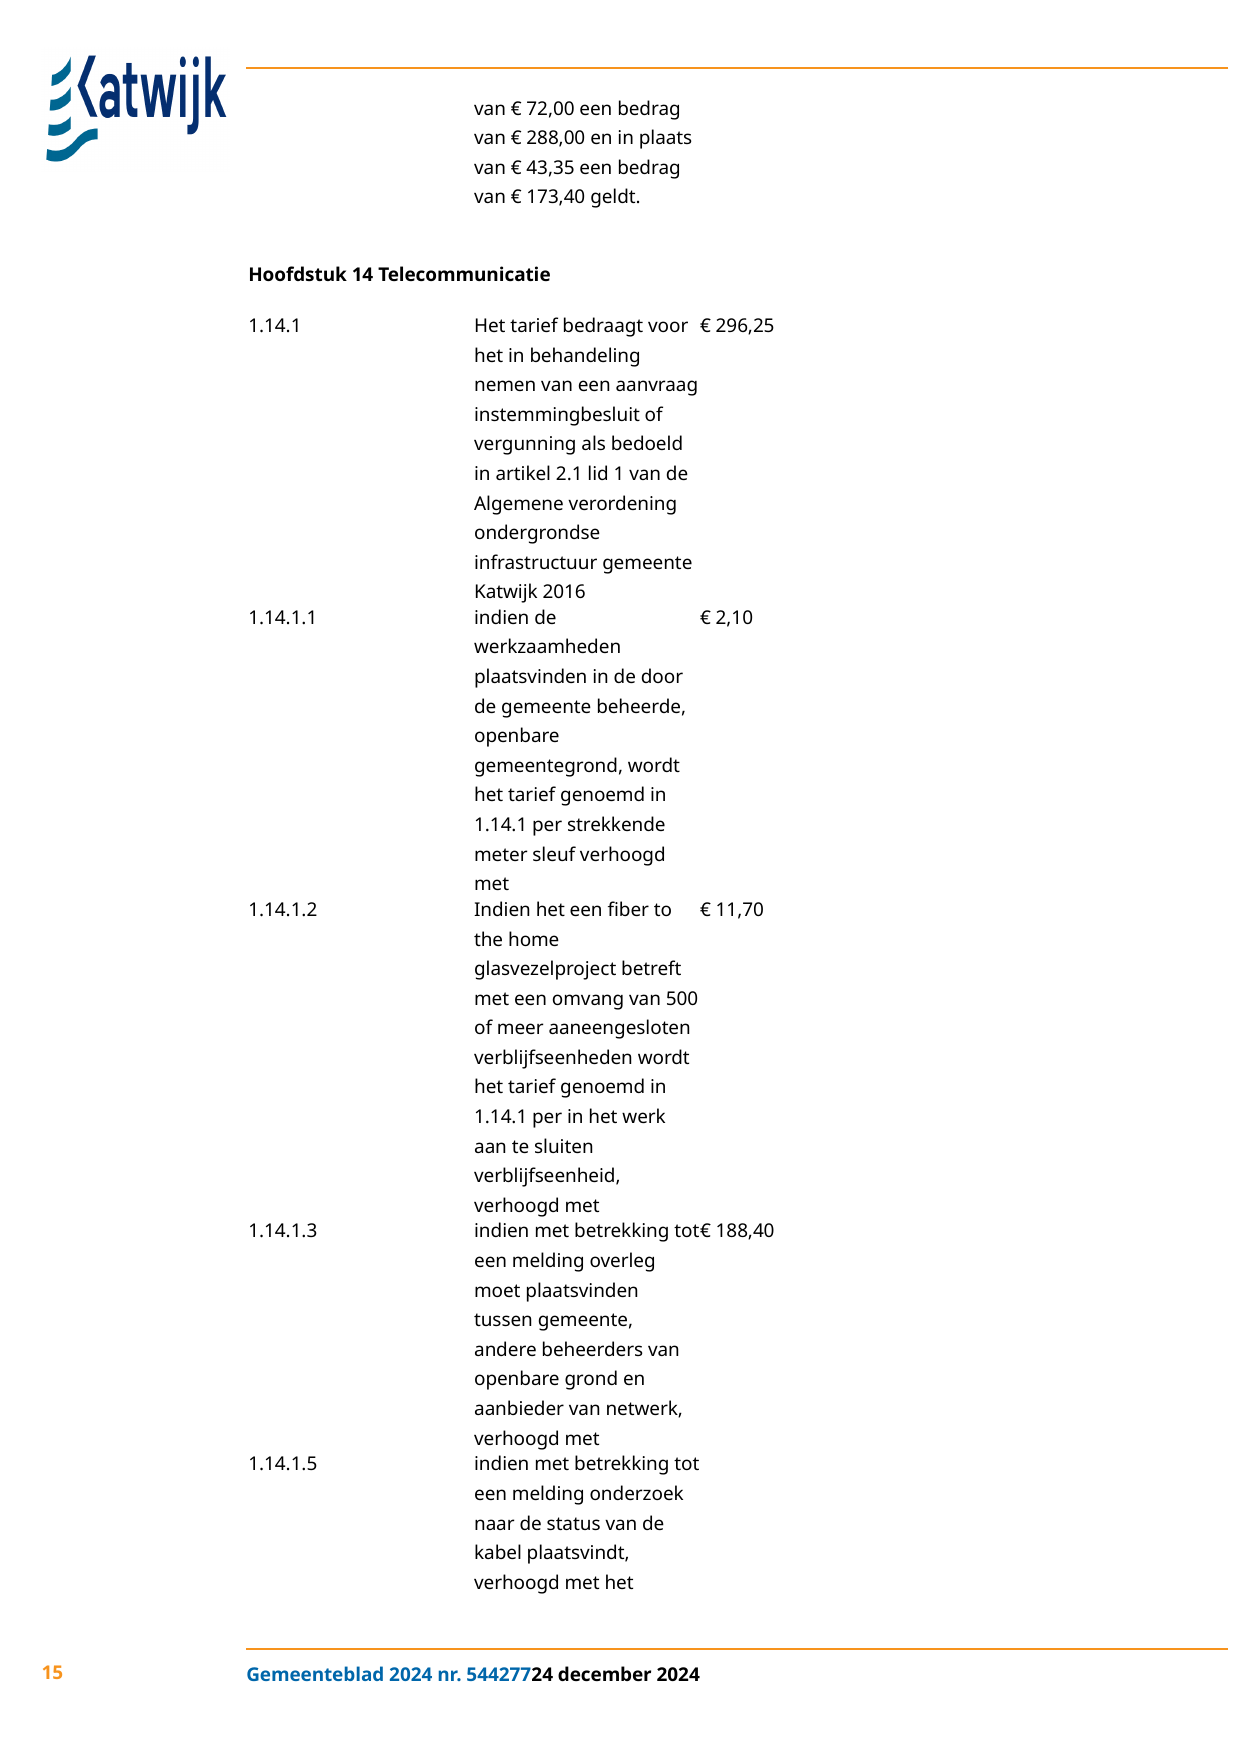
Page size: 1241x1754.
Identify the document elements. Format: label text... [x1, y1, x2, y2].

table_cell 1.14.1.3 [248, 1218, 474, 1451]
table_cell [700, 286, 926, 312]
table_cell [248, 235, 474, 261]
table_cell 1.14.1.5 [248, 1451, 474, 1594]
table_cell [248, 95, 474, 209]
table_cell € 296,25 [700, 312, 926, 604]
table_cell [700, 261, 926, 286]
table_cell van € 72,00 een bedrag van € 288,00 en in plaats van € 43,35 een bedrag van € 173,40 geldt. [474, 95, 700, 209]
table_cell [474, 286, 700, 312]
table_cell indien met betrekking tot een melding onderzoek naar de status van de kabel plaatsvindt, verhoogd met het [474, 1451, 700, 1594]
table_cell 1.14.1 [248, 312, 474, 604]
table_cell Het tarief bedraagt voor het in behandeling nemen van een aanvraag instemmingbesluit of vergunning als bedoeld in artikel 2.1 lid 1 van de Algemene verordening ondergrondse infrastructuur gemeente Katwijk 2016 [474, 312, 700, 604]
table_cell [248, 286, 474, 312]
table_cell Hoofdstuk 14 Telecommunicatie [248, 261, 700, 286]
table_cell [248, 209, 474, 235]
table_cell indien de werkzaamheden plaatsvinden in de door de gemeente beheerde, openbare gemeentegrond, wordt het tarief genoemd in 1.14.1 per strekkende meter sleuf verhoogd met [474, 604, 700, 896]
table_cell [474, 209, 700, 235]
table_cell € 188,40 [700, 1218, 926, 1451]
table_cell 1.14.1.2 [248, 896, 474, 1218]
table_cell Indien het een fiber to the home glasvezelproject betreft met een omvang van 500 of meer aaneengesloten verblijfseenheden wordt het tarief genoemd in 1.14.1 per in het werk aan te sluiten verblijfseenheid, verhoogd met [474, 896, 700, 1218]
table_cell [700, 1451, 926, 1594]
table_cell 1.14.1.1 [248, 604, 474, 896]
picture [41, 47, 231, 172]
table_cell [474, 235, 700, 261]
table_cell indien met betrekking tot een melding overleg moet plaatsvinden tussen gemeente, andere beheerders van openbare grond en aanbieder van netwerk, verhoogd met [474, 1218, 700, 1451]
table_cell € 2,10 [700, 604, 926, 896]
table_cell € 11,70 [700, 896, 926, 1218]
table_cell [700, 95, 926, 209]
table_cell [700, 209, 926, 235]
table_cell [700, 235, 926, 261]
